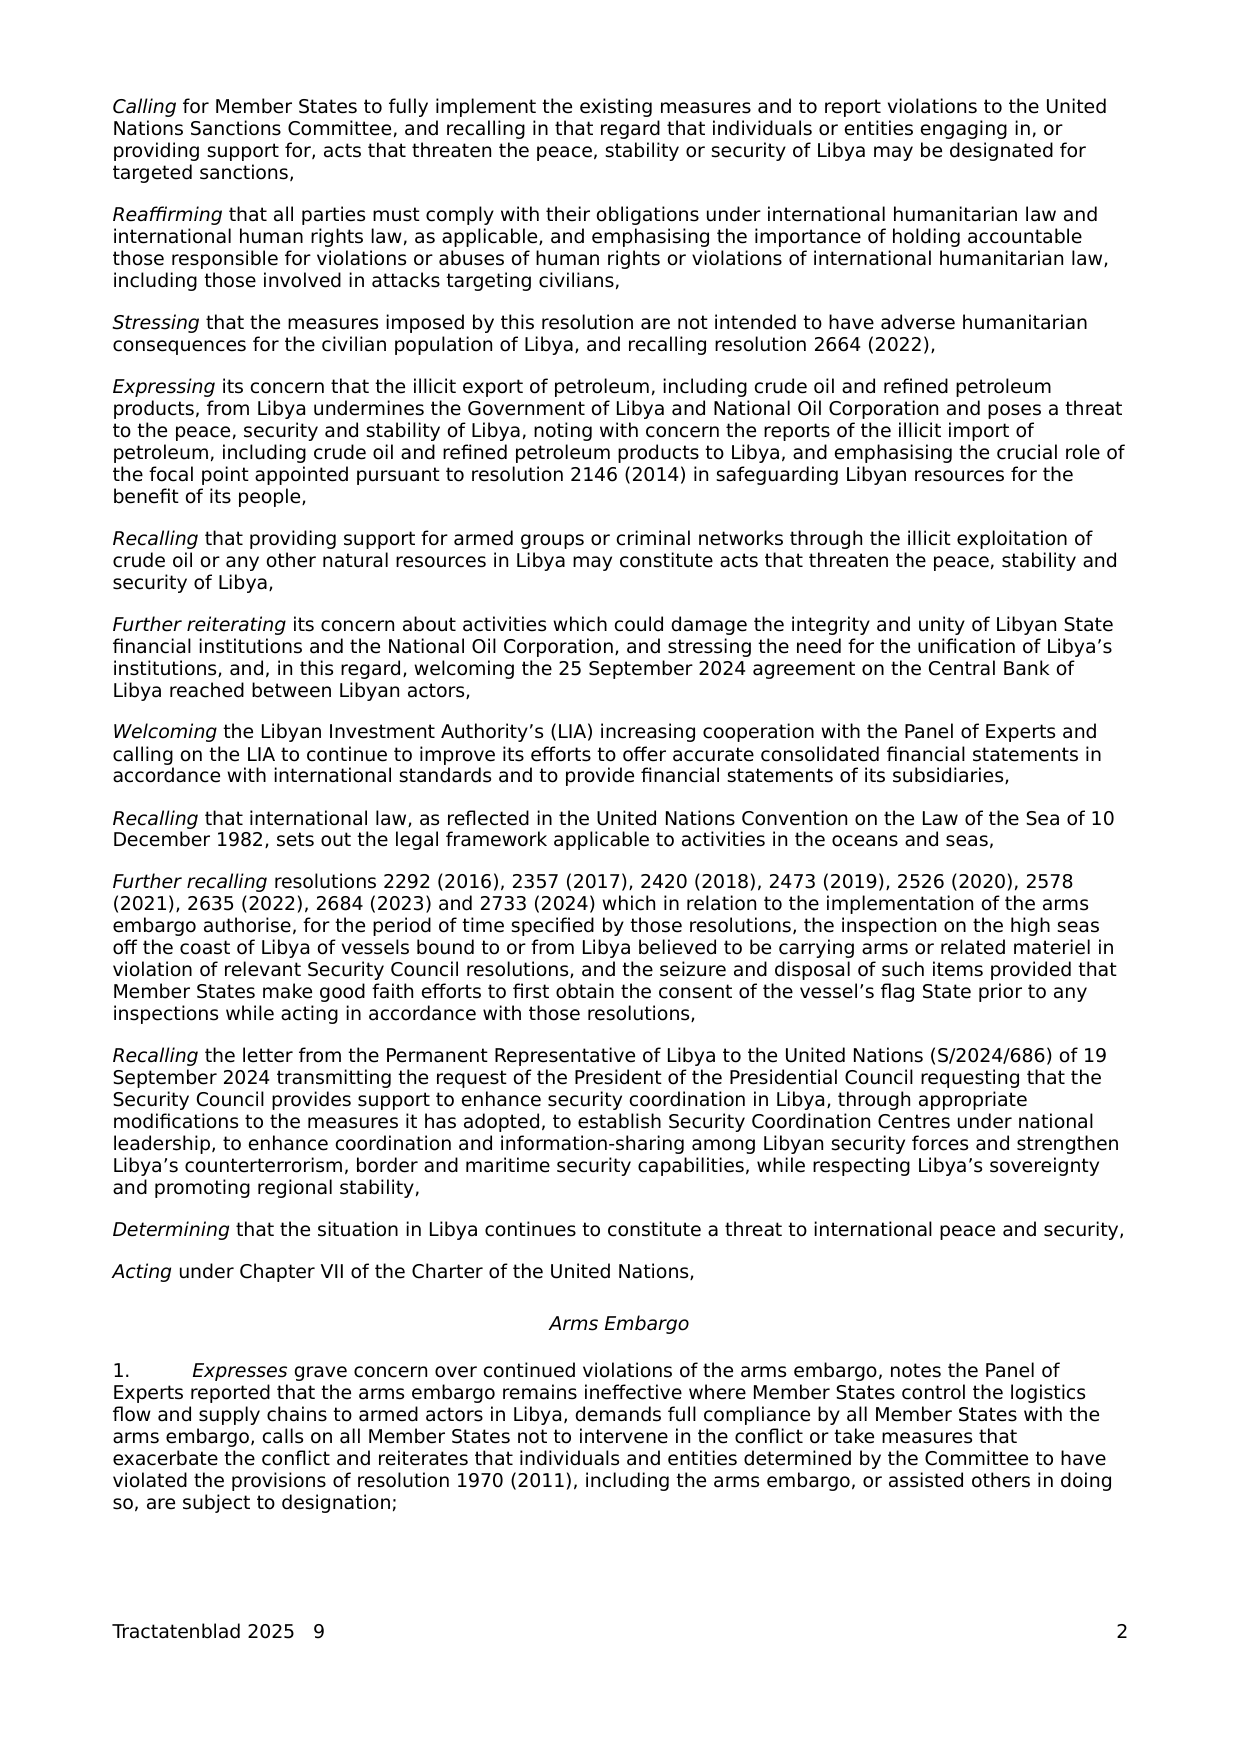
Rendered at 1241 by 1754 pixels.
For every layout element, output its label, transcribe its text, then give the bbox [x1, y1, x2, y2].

text 1. Expresses grave concern over continued violations of the arms embargo, notes the Panel of Experts reported that the arms embargo remains ineffective where Member States control the logistics flow and supply chains to armed actors in Libya, demands full compliance by all Member States with the arms embargo, calls on all Member States not to intervene in the conflict or take measures that exacerbate the conflict and reiterates that individuals and entities determined by the Committee to have violated the provisions of resolution 1970 (2011), including the arms embargo, or assisted others in doing so, are subject to designation; [112, 1360, 1128, 1514]
text Determining that the situation in Libya continues to constitute a threat to international peace and security, [112, 1219, 1128, 1241]
text Expressing its concern that the illicit export of petroleum, including crude oil and refined petroleum products, from Libya undermines the Government of Libya and National Oil Corporation and poses a threat to the peace, security and stability of Libya, noting with concern the reports of the illicit import of petroleum, including crude oil and refined petroleum products to Libya, and emphasising the crucial role of the focal point appointed pursuant to resolution 2146 (2014) in safeguarding Libyan resources for the benefit of its people, [112, 376, 1128, 508]
text Reaffirming that all parties must comply with their obligations under international humanitarian law and international human rights law, as applicable, and emphasising the importance of holding accountable those responsible for violations or abuses of human rights or violations of international humanitarian law, including those involved in attacks targeting civilians, [112, 204, 1128, 292]
subtitle Arms Embargo [112, 1313, 1128, 1335]
text Further reiterating its concern about activities which could damage the integrity and unity of Libyan State financial institutions and the National Oil Corporation, and stressing the need for the unification of Libya’s institutions, and, in this regard, welcoming the 25 September 2024 agreement on the Central Bank of Libya reached between Libyan actors, [112, 613, 1128, 701]
text Calling for Member States to fully implement the existing measures and to report violations to the United Nations Sanctions Committee, and recalling in that regard that individuals or entities engaging in, or providing support for, acts that threaten the peace, stability or security of Libya may be designated for targeted sanctions, [112, 96, 1128, 184]
text Recalling the letter from the Permanent Representative of Libya to the United Nations (S/2024/686) of 19 September 2024 transmitting the request of the President of the Presidential Council requesting that the Security Council provides support to enhance security coordination in Libya, through appropriate modifications to the measures it has adopted, to establish Security Coordination Centres under national leadership, to enhance coordination and information-sharing among Libyan security forces and strengthen Libya’s counterterrorism, border and maritime security capabilities, while respecting Libya’s sovereignty and promoting regional stability, [112, 1045, 1128, 1199]
text Welcoming the Libyan Investment Authority’s (LIA) increasing cooperation with the Panel of Experts and calling on the LIA to continue to improve its efforts to offer accurate consolidated financial statements in accordance with international standards and to provide financial statements of its subsidiaries, [112, 721, 1128, 787]
text Acting under Chapter VII of the Charter of the United Nations, [112, 1261, 1128, 1283]
text Further recalling resolutions 2292 (2016), 2357 (2017), 2420 (2018), 2473 (2019), 2526 (2020), 2578 (2021), 2635 (2022), 2684 (2023) and 2733 (2024) which in relation to the implementation of the arms embargo authorise, for the period of time specified by those resolutions, the inspection on the high seas off the coast of Libya of vessels bound to or from Libya believed to be carrying arms or related materiel in violation of relevant Security Council resolutions, and the seizure and disposal of such items provided that Member States make good faith efforts to first obtain the consent of the vessel’s flag State prior to any inspections while acting in accordance with those resolutions, [112, 871, 1128, 1025]
text Recalling that international law, as reflected in the United Nations Convention on the Law of the Sea of 10 December 1982, sets out the legal framework applicable to activities in the oceans and seas, [112, 807, 1128, 851]
text Recalling that providing support for armed groups or criminal networks through the illicit exploitation of crude oil or any other natural resources in Libya may constitute acts that threaten the peace, stability and security of Libya, [112, 528, 1128, 593]
text Stressing that the measures imposed by this resolution are not intended to have adverse humanitarian consequences for the civilian population of Libya, and recalling resolution 2664 (2022), [112, 312, 1128, 356]
